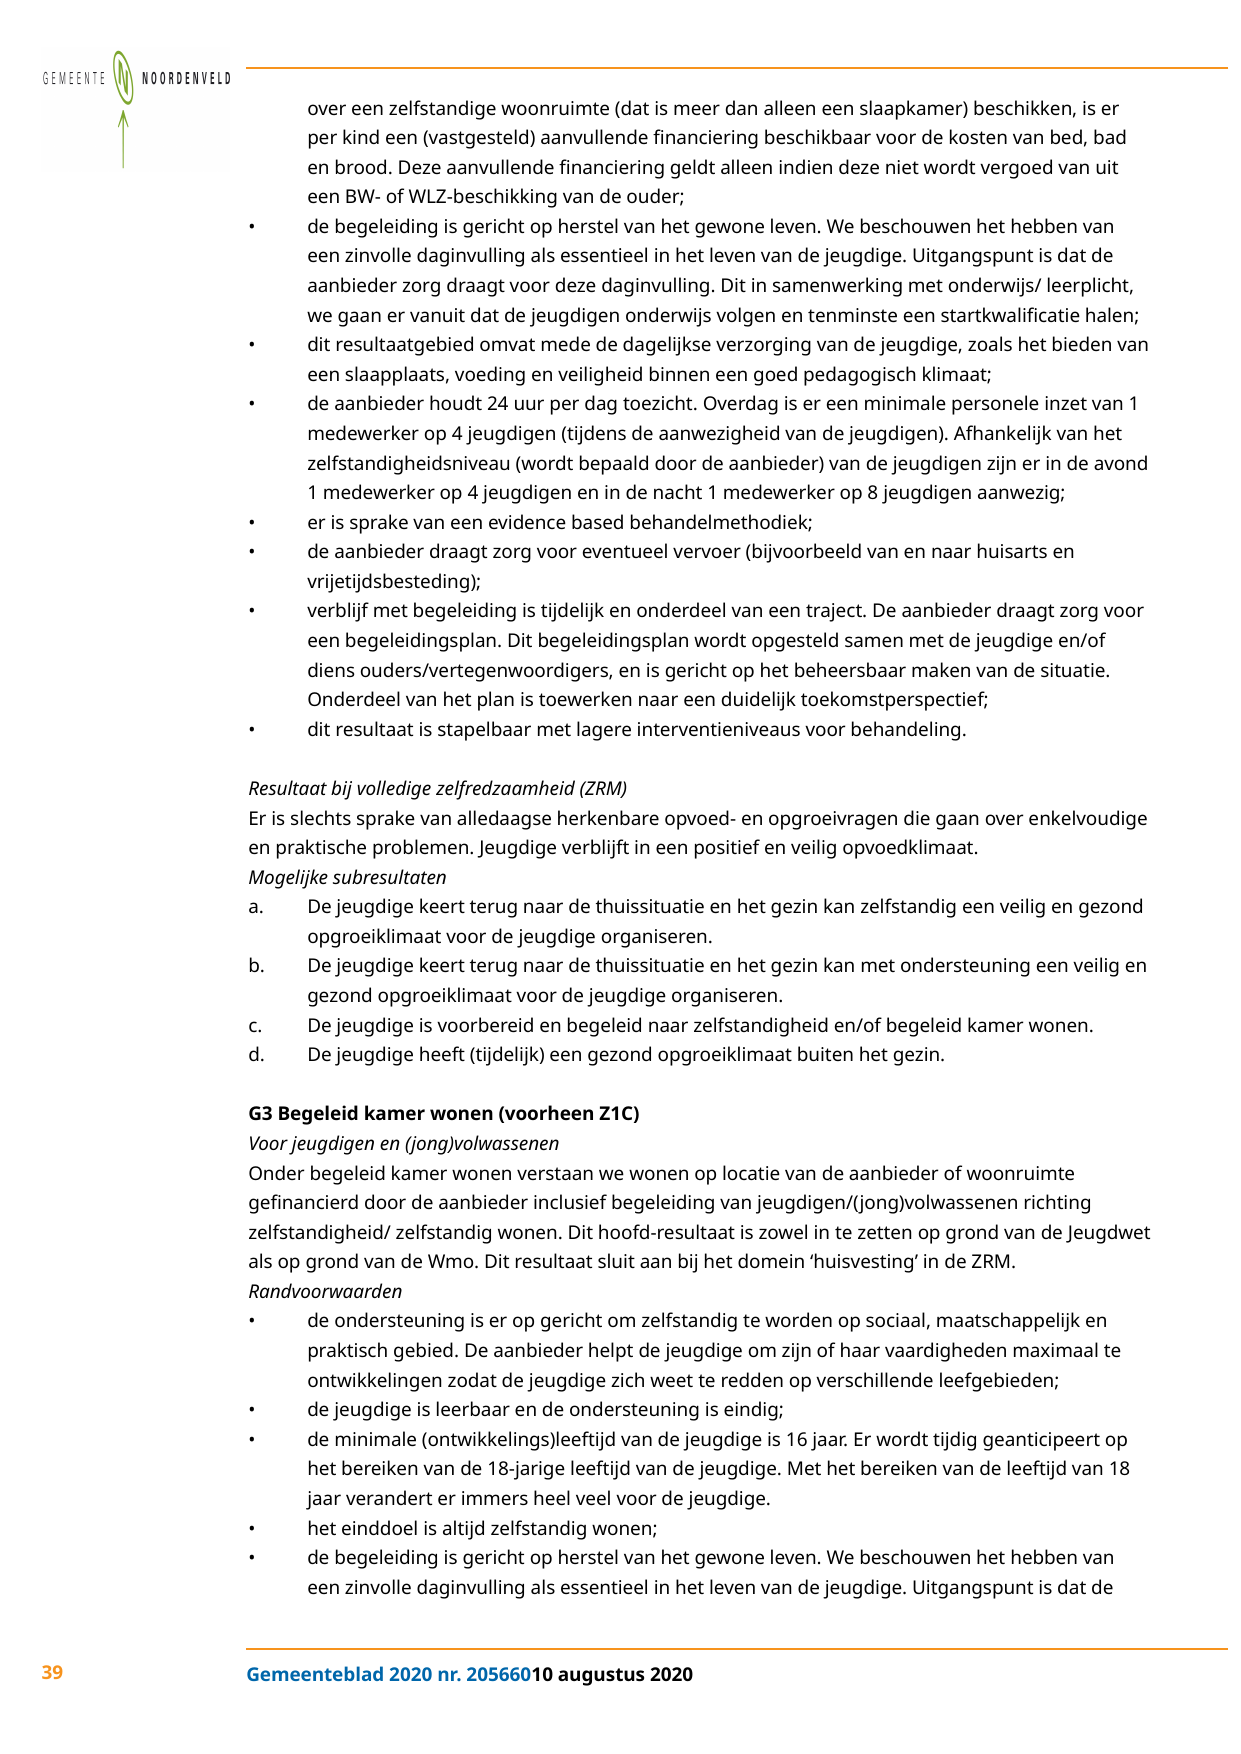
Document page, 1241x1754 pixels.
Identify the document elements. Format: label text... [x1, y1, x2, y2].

list over een zelfstandige woonruimte (dat is meer dan alleen een slaapkamer) beschikken, is er per kind een (vastgesteld) aanvullende financiering beschikbaar voor de kosten van bed, bad en brood. Deze aanvullende financiering geldt alleen indien deze niet wordt vergoed van uit een BW- of WLZ-beschikking van de ouder; [248, 95, 1152, 209]
list verblijf met begeleiding is tijdelijk en onderdeel van een traject. De aanbieder draagt zorg voor een begeleidingsplan. Dit begeleidingsplan wordt opgesteld samen met de jeugdige en/of diens ouders/vertegenwoordigers, en is gericht op het beheersbaar maken van de situatie. Onderdeel van het plan is toewerken naar een duidelijk toekomstperspectief; [248, 598, 1152, 712]
list de aanbieder houdt 24 uur per dag toezicht. Overdag is er een minimale personele inzet van 1 medewerker op 4 jeugdigen (tijdens de aanwezigheid van de jeugdigen). Afhankelijk van het zelfstandigheidsniveau (wordt bepaald door de aanbieder) van de jeugdigen zijn er in de avond 1 medewerker op 4 jeugdigen en in de nacht 1 medewerker op 8 jeugdigen aanwezig; [248, 391, 1152, 505]
list de begeleiding is gericht op herstel van het gewone leven. We beschouwen het hebben van een zinvolle daginvulling als essentieel in het leven van de jeugdige. Uitgangspunt is dat de [248, 1544, 1152, 1600]
list de minimale (ontwikkelings)leeftijd van de jeugdige is 16 jaar. Er wordt tijdig geanticipeert op het bereiken van de 18-jarige leeftijd van de jeugdige. Met het bereiken van de leeftijd van 18 jaar verandert er immers heel veel voor de jeugdige. [248, 1426, 1152, 1511]
text Er is slechts sprake van alledaagse herkenbare opvoed- en opgroeivragen die gaan over enkelvoudige en praktische problemen. Jeugdige verblijft in een positief en veilig opvoedklimaat. [248, 805, 1152, 860]
text Voor jeugdigen en (jong)volwassenen [248, 1130, 1152, 1156]
list de begeleiding is gericht op herstel van het gewone leven. We beschouwen het hebben van een zinvolle daginvulling als essentieel in het leven van de jeugdige. Uitgangspunt is dat de aanbieder zorg draagt voor deze daginvulling. Dit in samenwerking met onderwijs/ leerplicht, we gaan er vanuit dat de jeugdigen onderwijs volgen en tenminste een startkwalificatie halen; [248, 213, 1152, 328]
text Resultaat bij volledige zelfredzaamheid (ZRM) [248, 775, 1152, 801]
list dit resultaatgebied omvat mede de dagelijkse verzorging van de jeugdige, zoals het bieden van een slaapplaats, voeding en veiligheid binnen een goed pedagogisch klimaat; [248, 331, 1152, 387]
list De jeugdige keert terug naar de thuissituatie en het gezin kan met ondersteuning een veilig en gezond opgroeiklimaat voor de jeugdige organiseren. [248, 953, 1152, 1008]
text Randvoorwaarden [248, 1278, 1152, 1304]
list de jeugdige is leerbaar en de ondersteuning is eindig; [248, 1396, 1152, 1422]
list De jeugdige is voorbereid en begeleid naar zelfstandigheid en/of begeleid kamer wonen. [248, 1012, 1152, 1038]
list de ondersteuning is er op gericht om zelfstandig te worden op sociaal, maatschappelijk en praktisch gebied. De aanbieder helpt de jeugdige om zijn of haar vaardigheden maximaal te ontwikkelingen zodat de jeugdige zich weet te redden op verschillende leefgebieden; [248, 1308, 1152, 1393]
picture [41, 47, 231, 172]
text Mogelijke subresultaten [248, 864, 1152, 890]
list het einddoel is altijd zelfstandig wonen; [248, 1515, 1152, 1541]
list dit resultaat is stapelbaar met lagere interventieniveaus voor behandeling. [248, 716, 1152, 742]
text Onder begeleid kamer wonen verstaan we wonen op locatie van de aanbieder of woonruimte gefinancierd door de aanbieder inclusief begeleiding van jeugdigen/(jong)volwassenen richting zelfstandigheid/ zelfstandig wonen. Dit hoofd-resultaat is zowel in te zetten op grond van de Jeugdwet als op grond van de Wmo. Dit resultaat sluit aan bij het domein ‘huisvesting’ in de ZRM. [248, 1160, 1152, 1274]
list er is sprake van een evidence based behandelmethodiek; [248, 509, 1152, 535]
list de aanbieder draagt zorg voor eventueel vervoer (bijvoorbeeld van en naar huisarts en vrijetijdsbesteding); [248, 538, 1152, 594]
text G3 Begeleid kamer wonen (voorheen Z1C) [248, 1101, 1152, 1126]
list De jeugdige keert terug naar de thuissituatie en het gezin kan zelfstandig een veilig en gezond opgroeiklimaat voor de jeugdige organiseren. [248, 893, 1152, 949]
list De jeugdige heeft (tijdelijk) een gezond opgroeiklimaat buiten het gezin. [248, 1041, 1152, 1067]
